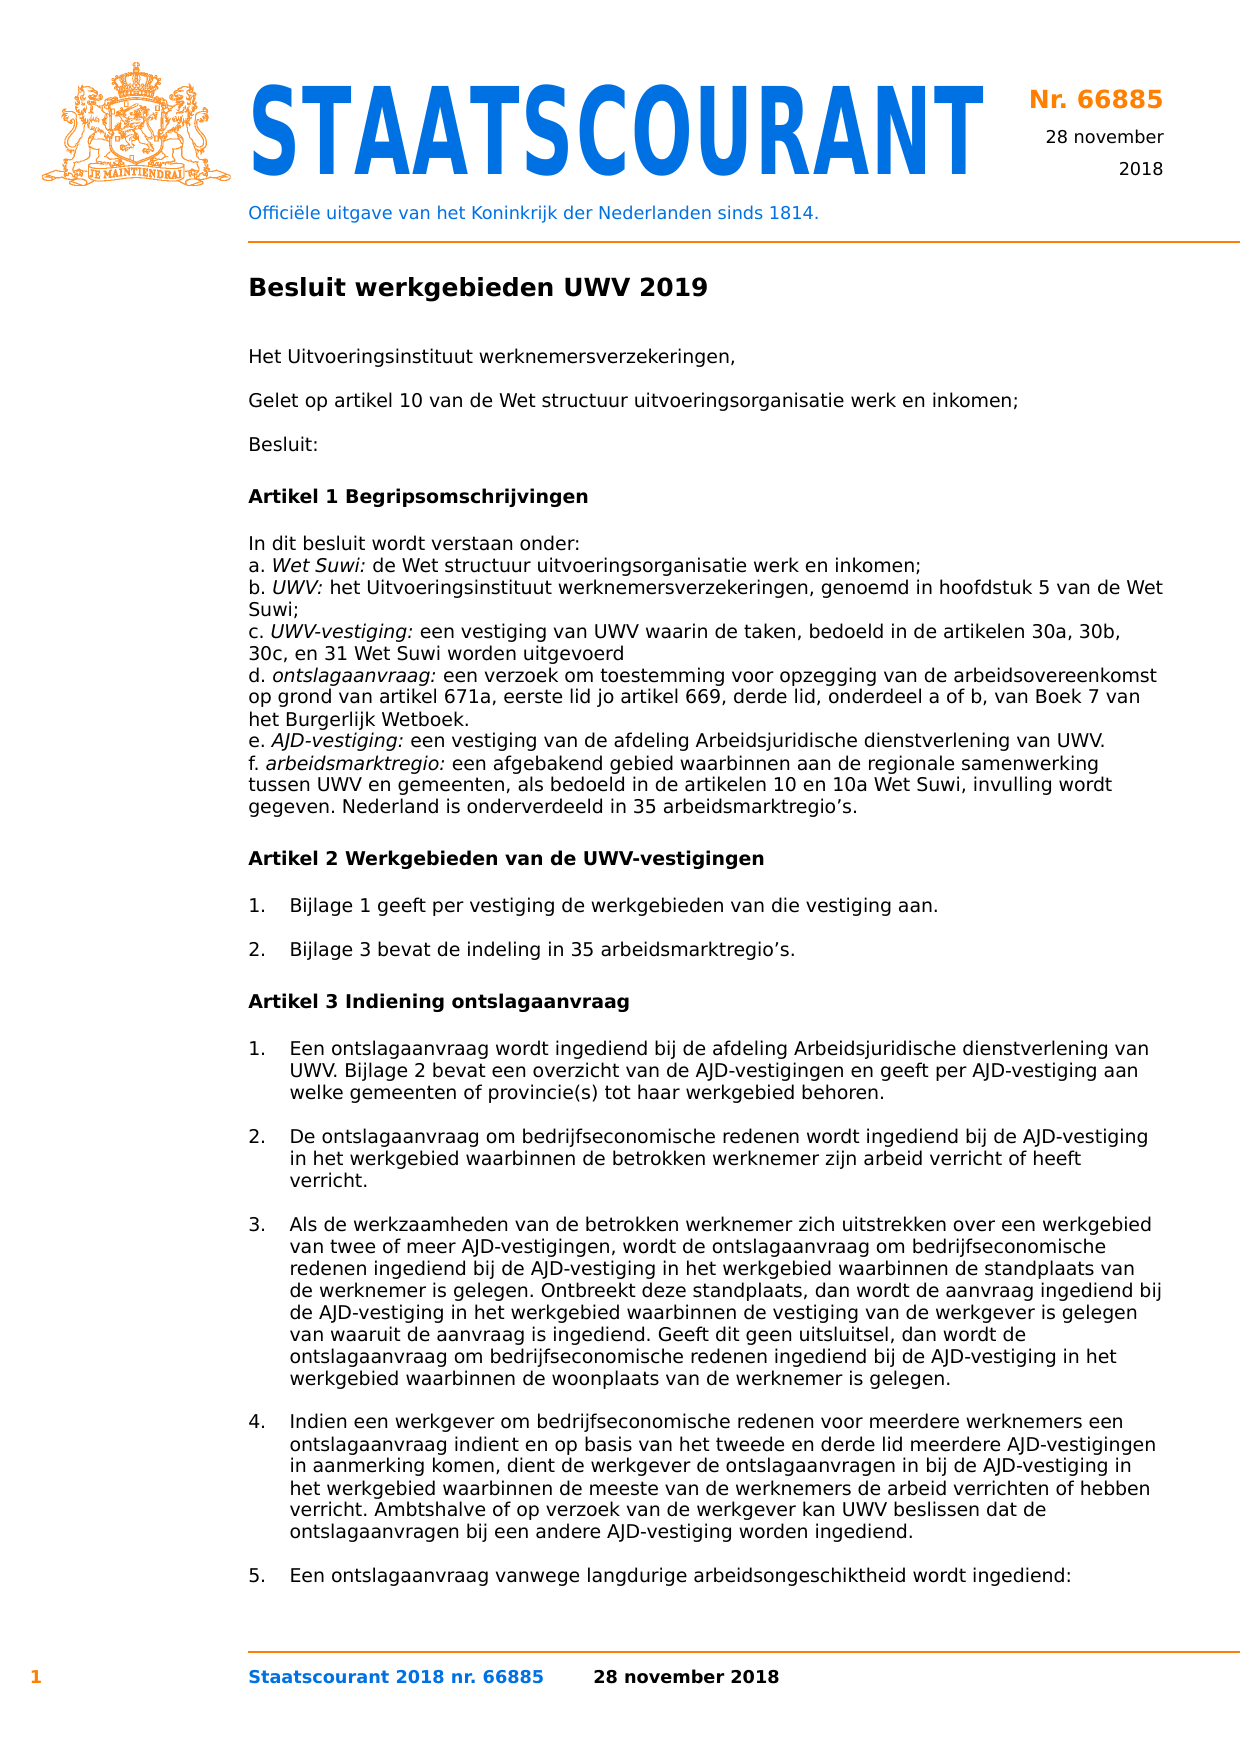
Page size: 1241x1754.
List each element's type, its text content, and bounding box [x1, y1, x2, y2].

subtitle Artikel 2 Werkgebieden van de UWV-vestigingen [248, 848, 1163, 870]
table_cell Officiële uitgave van het Koninkrijk der Nederlanden sinds 1814. [248, 203, 1240, 241]
text 2. De ontslagaanvraag om bedrijfseconomische redenen wordt ingediend bij de AJD-vestiging in het werkgebied waarbinnen de betrokken werknemer zijn arbeid verricht of heeft verricht. [248, 1126, 1163, 1192]
text Het Uitvoeringsinstituut werknemersverzekeringen, [248, 346, 1163, 368]
text 4. Indien een werkgever om bedrijfseconomische redenen voor meerdere werknemers een ontslagaanvraag indient en op basis van het tweede en derde lid meerdere AJD-vestigingen in aanmerking komen, dient de werkgever de ontslagaanvragen in bij de AJD-vestiging in het werkgebied waarbinnen de meeste van de werknemers de arbeid verrichten of hebben verricht. Ambtshalve of op verzoek van de werkgever kan UWV beslissen dat de ontslagaanvragen bij een andere AJD-vestiging worden ingediend. [248, 1411, 1163, 1543]
table_header STAATSCOURANT [248, 62, 998, 203]
subtitle Besluit werkgebieden UWV 2019 [248, 273, 1163, 302]
text e. AJD-vestiging: een vestiging van de afdeling Arbeidsjuridische dienstverlening van UWV. [248, 730, 1163, 752]
text 1. Een ontslagaanvraag wordt ingediend bij de afdeling Arbeidsjuridische dienstverlening van UWV. Bijlage 2 bevat een overzicht van de AJD-vestigingen en geeft per AJD-vestiging aan welke gemeenten of provincie(s) tot haar werkgebied behoren. [248, 1038, 1163, 1104]
subtitle Artikel 3 Indiening ontslagaanvraag [248, 991, 1163, 1013]
text Besluit: [248, 434, 1163, 456]
text 3. Als de werkzaamheden van de betrokken werknemer zich uitstrekken over een werkgebied van twee of meer AJD-vestigingen, wordt de ontslagaanvraag om bedrijfseconomische redenen ingediend bij de AJD-vestiging in het werkgebied waarbinnen de standplaats van de werknemer is gelegen. Ontbreekt deze standplaats, dan wordt de aanvraag ingediend bij de AJD-vestiging in het werkgebied waarbinnen de vestiging van de werkgever is gelegen van waaruit de aanvraag is ingediend. Geeft dit geen uitsluitsel, dan wordt de ontslagaanvraag om bedrijfseconomische redenen ingediend bij de AJD-vestiging in het werkgebied waarbinnen de woonplaats van de werknemer is gelegen. [248, 1214, 1163, 1389]
text c. UWV-vestiging: een vestiging van UWV waarin de taken, bedoeld in de artikelen 30a, 30b, 30c, en 31 Wet Suwi worden uitgevoerd [248, 621, 1163, 664]
text b. UWV: het Uitvoeringsinstituut werknemersverzekeringen, genoemd in hoofdstuk 5 van de Wet Suwi; [248, 577, 1163, 621]
table_header Nr. 66885 [998, 62, 1240, 121]
table_header [25, 62, 248, 241]
text f. arbeidsmarktregio: een afgebakend gebied waarbinnen aan de regionale samenwerking tussen UWV en gemeenten, als bedoeld in de artikelen 10 en 10a Wet Suwi, invulling wordt gegeven. Nederland is onderverdeeld in 35 arbeidsmarktregio’s. [248, 752, 1163, 818]
picture [41, 62, 231, 186]
text 2. Bijlage 3 bevat de indeling in 35 arbeidsmarktregio’s. [248, 939, 1163, 961]
text a. Wet Suwi: de Wet structuur uitvoeringsorganisatie werk en inkomen; [248, 554, 1163, 577]
table_cell 28 november [998, 121, 1240, 153]
text In dit besluit wordt verstaan onder: [248, 533, 1163, 554]
text d. ontslagaanvraag: een verzoek om toestemming voor opzegging van de arbeidsovereenkomst op grond van artikel 671a, eerste lid jo artikel 669, derde lid, onderdeel a of b, van Boek 7 van het Burgerlijk Wetboek. [248, 664, 1163, 730]
subtitle Artikel 1 Begripsomschrijvingen [248, 486, 1163, 508]
text Gelet op artikel 10 van de Wet structuur uitvoeringsorganisatie werk en inkomen; [248, 390, 1163, 412]
text 1. Bijlage 1 geeft per vestiging de werkgebieden van die vestiging aan. [248, 895, 1163, 917]
text 5. Een ontslagaanvraag vanwege langdurige arbeidsongeschiktheid wordt ingediend: [248, 1565, 1163, 1587]
table_cell 2018 [998, 153, 1240, 203]
